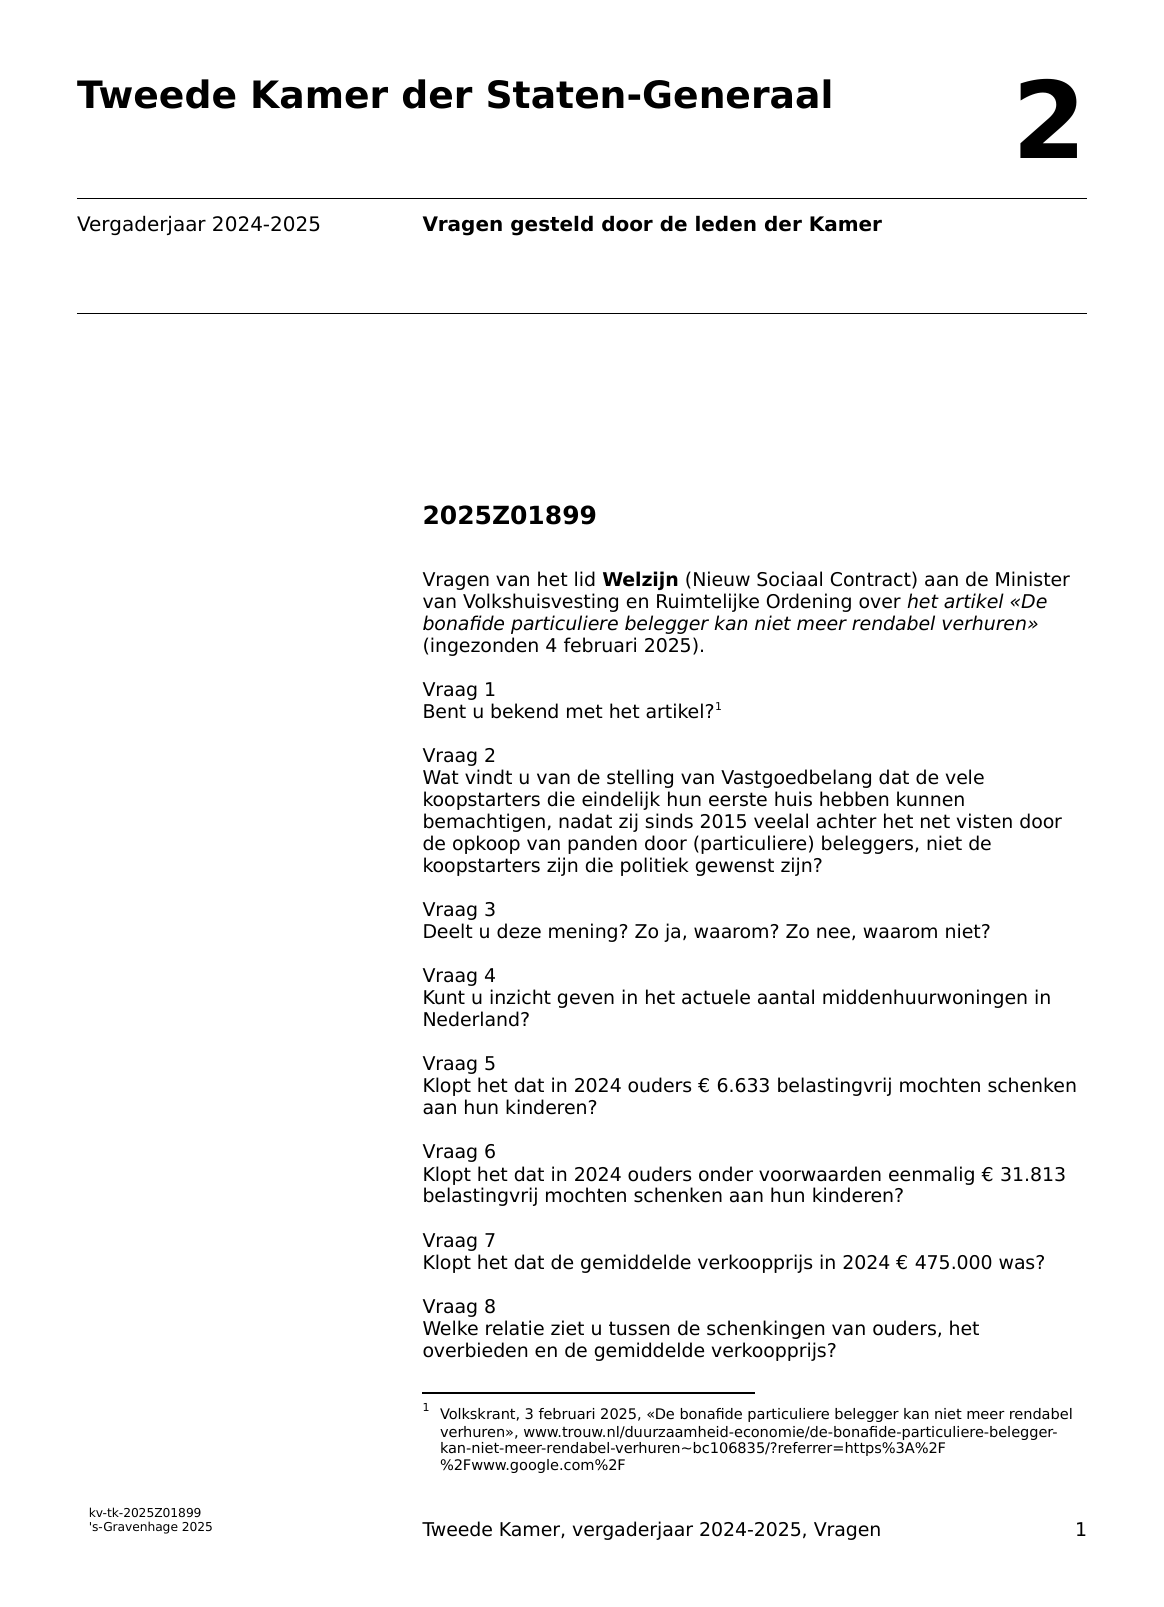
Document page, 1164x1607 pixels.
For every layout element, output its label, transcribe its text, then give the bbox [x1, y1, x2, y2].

text Klopt het dat in 2024 ouders onder voorwaarden eenmalig € 31.813 belastingvrij mochten schenken aan hun kinderen? [422, 1163, 1087, 1207]
table_cell Vragen gesteld door de leden der Kamer [422, 199, 1087, 313]
text Klopt het dat in 2024 ouders € 6.633 belastingvrij mochten schenken aan hun kinderen? [422, 1075, 1087, 1119]
table_header 2 [886, 59, 1087, 198]
text Vraag 4 [422, 965, 1087, 987]
text Deelt u deze mening? Zo ja, waarom? Zo nee, waarom niet? [422, 921, 1087, 943]
text Klopt het dat de gemiddelde verkoopprijs in 2024 € 475.000 was? [422, 1252, 1087, 1273]
text Bent u bekend met het artikel? [422, 701, 1087, 723]
text Vragen van het lid Welzijn (Nieuw Sociaal Contract) aan de Minister van Volkshuisvesting en Ruimtelijke Ordening over het artikel «De bonafide particuliere belegger kan niet meer rendabel verhuren» (ingezonden 4 februari 2025). [422, 569, 1087, 657]
text Kunt u inzicht geven in het actuele aantal middenhuurwoningen in Nederland? [422, 987, 1087, 1031]
text 's-Gravenhage 2025 [88, 1520, 323, 1534]
text Vraag 6 [422, 1141, 1087, 1163]
text Vraag 7 [422, 1229, 1087, 1252]
text Vraag 5 [422, 1053, 1087, 1075]
text Vraag 2 [422, 745, 1087, 767]
table_cell Vergaderjaar 2024-2025 [77, 199, 422, 313]
table_header Tweede Kamer der Staten-Generaal [77, 59, 886, 198]
text Wat vindt u van de stelling van Vastgoedbelang dat de vele koopstarters die eindelijk hun eerste huis hebben kunnen bemachtigen, nadat zij sinds 2015 veelal achter het net visten door de opkoop van panden door (particuliere) beleggers, niet de koopstarters zijn die politiek gewenst zijn? [422, 767, 1087, 877]
text Vraag 3 [422, 899, 1087, 921]
text Vraag 1 [422, 679, 1087, 701]
text kv-tk-2025Z01899 [88, 1506, 323, 1520]
text Welke relatie ziet u tussen de schenkingen van ouders, het overbieden en de gemiddelde verkoopprijs? [422, 1318, 1087, 1362]
text Vraag 8 [422, 1296, 1087, 1318]
text Volkskrant, 3 februari 2025, «De bonafide particuliere belegger kan niet meer rendabel verhuren», www.trouw.nl/duurzaamheid-economie/de-bonafide-particuliere-belegger-kan-niet-meer-rendabel-verhuren~bc106835/?referrer=https%3A%2F%2Fwww.google.com%2F [422, 1402, 1087, 1474]
text 2025Z01899 [422, 501, 1087, 531]
